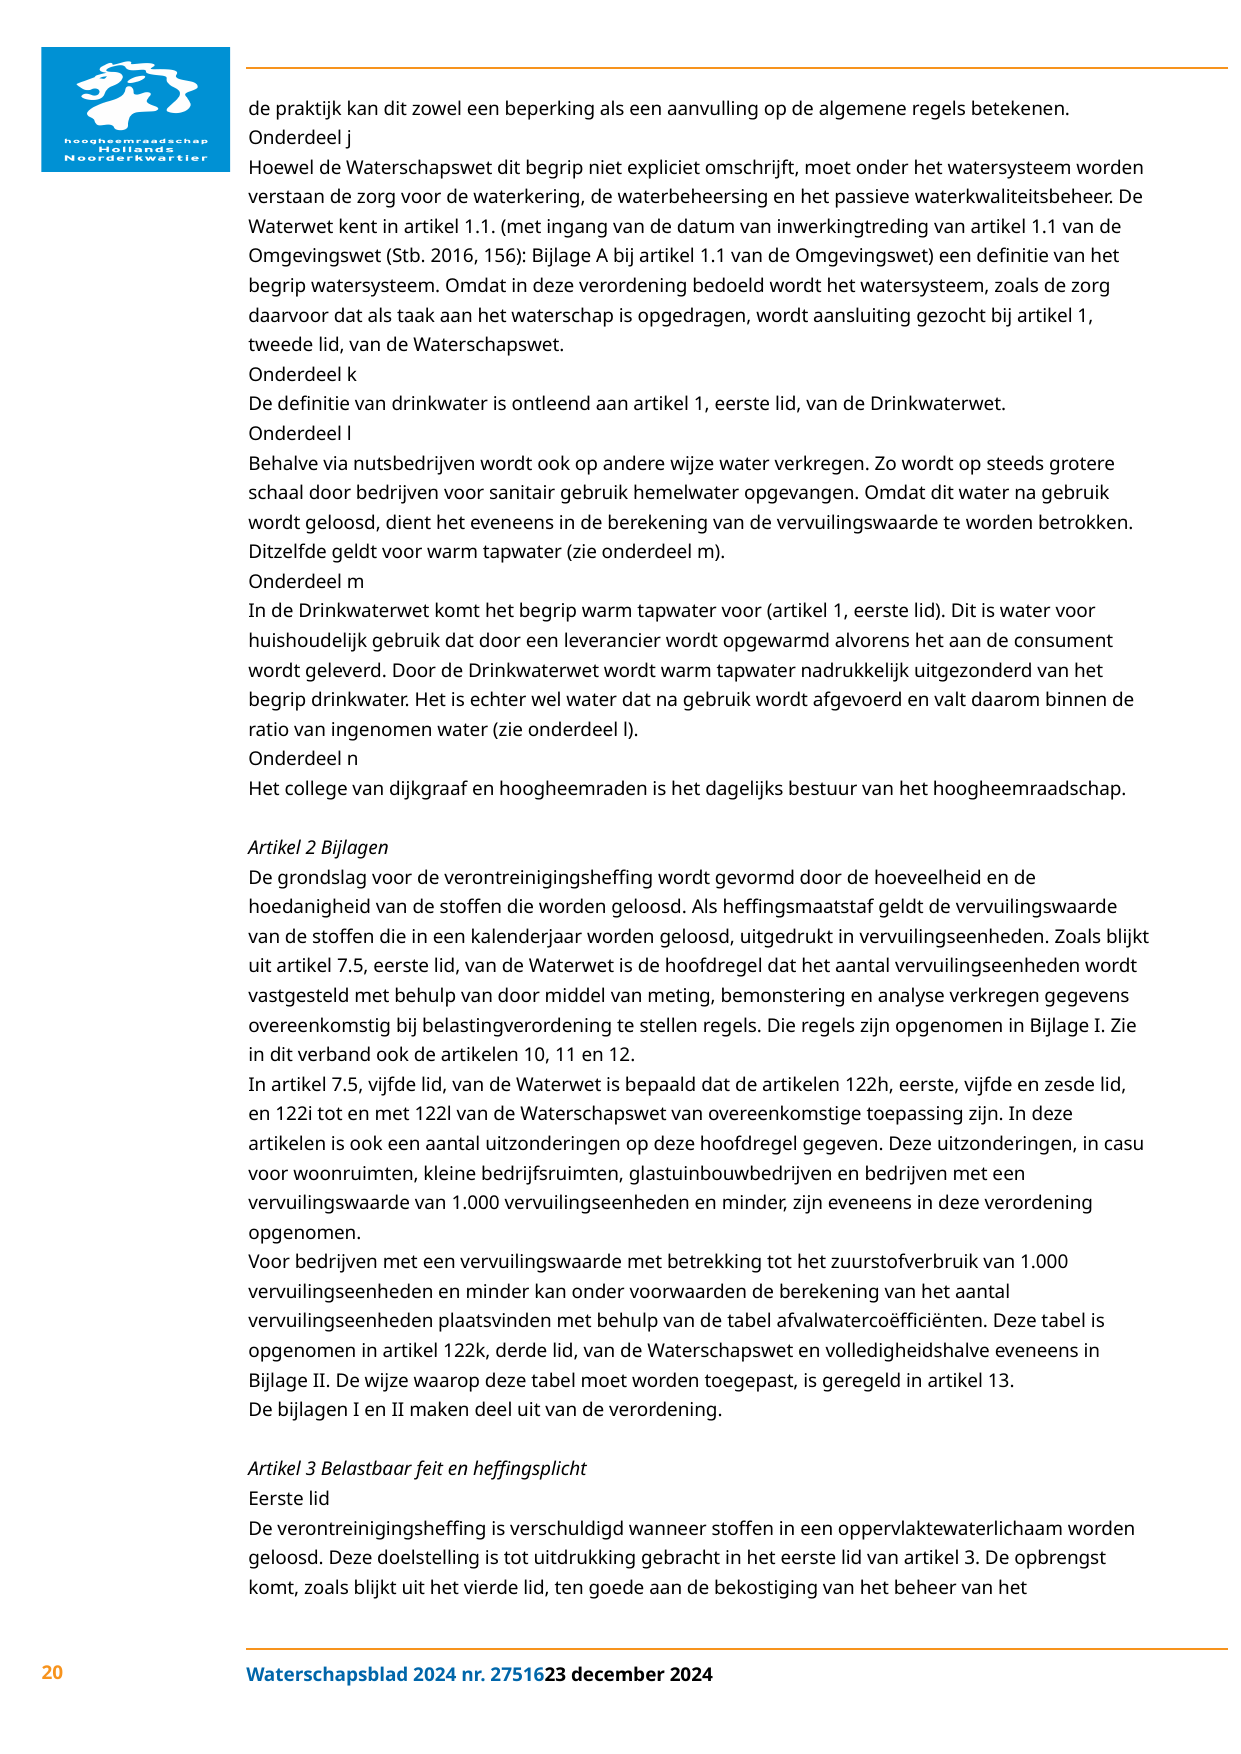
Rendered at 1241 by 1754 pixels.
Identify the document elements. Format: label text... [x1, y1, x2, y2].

text De grondslag voor de verontreinigingsheffing wordt gevormd door de hoeveelheid en de hoedanigheid van de stoffen die worden geloosd. Als heffingsmaatstaf geldt de vervuilingswaarde van de stoffen die in een kalenderjaar worden geloosd, uitgedrukt in vervuilingseenheden. Zoals blijkt uit artikel 7.5, eerste lid, van de Waterwet is de hoofdregel dat het aantal vervuilingseenheden wordt vastgesteld met behulp van door middel van meting, bemonstering en analyse verkregen gegevens overeenkomstig bij belastingverordening te stellen regels. Die regels zijn opgenomen in Bijlage I. Zie in dit verband ook de artikelen 10, 11 en 12. [248, 864, 1152, 1067]
text Onderdeel j [248, 124, 1152, 150]
text De bijlagen I en II maken deel uit van de verordening. [248, 1396, 1152, 1422]
text Artikel 3 Belastbaar feit en heffingsplicht [248, 1456, 1152, 1481]
text Voor bedrijven met een vervuilingswaarde met betrekking tot het zuurstofverbruik van 1.000 vervuilingseenheden en minder kan onder voorwaarden de berekening van het aantal vervuilingseenheden plaatsvinden met behulp van de tabel afvalwatercoëfficiënten. Deze tabel is opgenomen in artikel 122k, derde lid, van de Waterschapswet en volledigheidshalve eveneens in Bijlage II. De wijze waarop deze tabel moet worden toegepast, is geregeld in artikel 13. [248, 1248, 1152, 1393]
text Onderdeel l [248, 420, 1152, 446]
picture [78, 64, 122, 99]
text De definitie van drinkwater is ontleend aan artikel 1, eerste lid, van de Drinkwaterwet. [248, 391, 1152, 416]
text Behalve via nutsbedrijven wordt ook op andere wijze water verkregen. Zo wordt op steeds grotere schaal door bedrijven voor sanitair gebruik hemelwater opgevangen. Omdat dit water na gebruik wordt geloosd, dient het eveneens in de berekening van de vervuilingswaarde te worden betrokken. Ditzelfde geldt voor warm tapwater (zie onderdeel m). [248, 450, 1152, 564]
picture [129, 76, 144, 82]
text de praktijk kan dit zowel een beperking als een aanvulling op de algemene regels betekenen. [248, 95, 1152, 121]
text Onderdeel n [248, 746, 1152, 771]
text In artikel 7.5, vijfde lid, van de Waterwet is bepaald dat de artikelen 122h, eerste, vijfde en zesde lid, en 122i tot en met 122l van de Waterschapswet van overeenkomstige toepassing zijn. In deze artikelen is ook een aantal uitzonderingen op deze hoofdregel gegeven. Deze uitzonderingen, in casu voor woonruimten, kleine bedrijfsruimten, glastuinbouwbedrijven en bedrijven met een vervuilingswaarde van 1.000 vervuilingseenheden en minder, zijn eveneens in deze verordening opgenomen. [248, 1071, 1152, 1245]
text Hoewel de Waterschapswet dit begrip niet expliciet omschrijft, moet onder het watersysteem worden verstaan de zorg voor de waterkering, de waterbeheersing en het passieve waterkwaliteitsbeheer. De Waterwet kent in artikel 1.1. (met ingang van de datum van inwerkingtreding van artikel 1.1 van de Omgevingswet (Stb. 2016, 156): Bijlage A bij artikel 1.1 van de Omgevingswet) een definitie van het begrip watersysteem. Omdat in deze verordening bedoeld wordt het watersysteem, zoals de zorg daarvoor dat als taak aan het waterschap is opgedragen, wordt aansluiting gezocht bij artikel 1, tweede lid, van de Waterschapswet. [248, 154, 1152, 357]
picture [118, 62, 197, 112]
text Het college van dijkgraaf en hoogheemraden is het dagelijks bestuur van het hoogheemraadschap. [248, 775, 1152, 801]
picture [88, 87, 157, 130]
text De verontreinigingsheffing is verschuldigd wanneer stoffen in een oppervlaktewaterlichaam worden geloosd. Deze doelstelling is tot uitdrukking gebracht in het eerste lid van artikel 3. De opbrengst komt, zoals blijkt uit het vierde lid, ten goede aan de bekostiging van het beheer van het [248, 1515, 1152, 1600]
text In de Drinkwaterwet komt het begrip warm tapwater voor (artikel 1, eerste lid). Dit is water voor huishoudelijk gebruik dat door een leverancier wordt opgewarmd alvorens het aan de consument wordt geleverd. Door de Drinkwaterwet wordt warm tapwater nadrukkelijk uitgezonderd van het begrip drinkwater. Het is echter wel water dat na gebruik wordt afgevoerd en valt daarom binnen de ratio van ingenomen water (zie onderdeel l). [248, 598, 1152, 742]
text Onderdeel k [248, 361, 1152, 387]
text Eerste lid [248, 1485, 1152, 1511]
text Onderdeel m [248, 568, 1152, 594]
text Artikel 2 Bijlagen [248, 834, 1152, 860]
